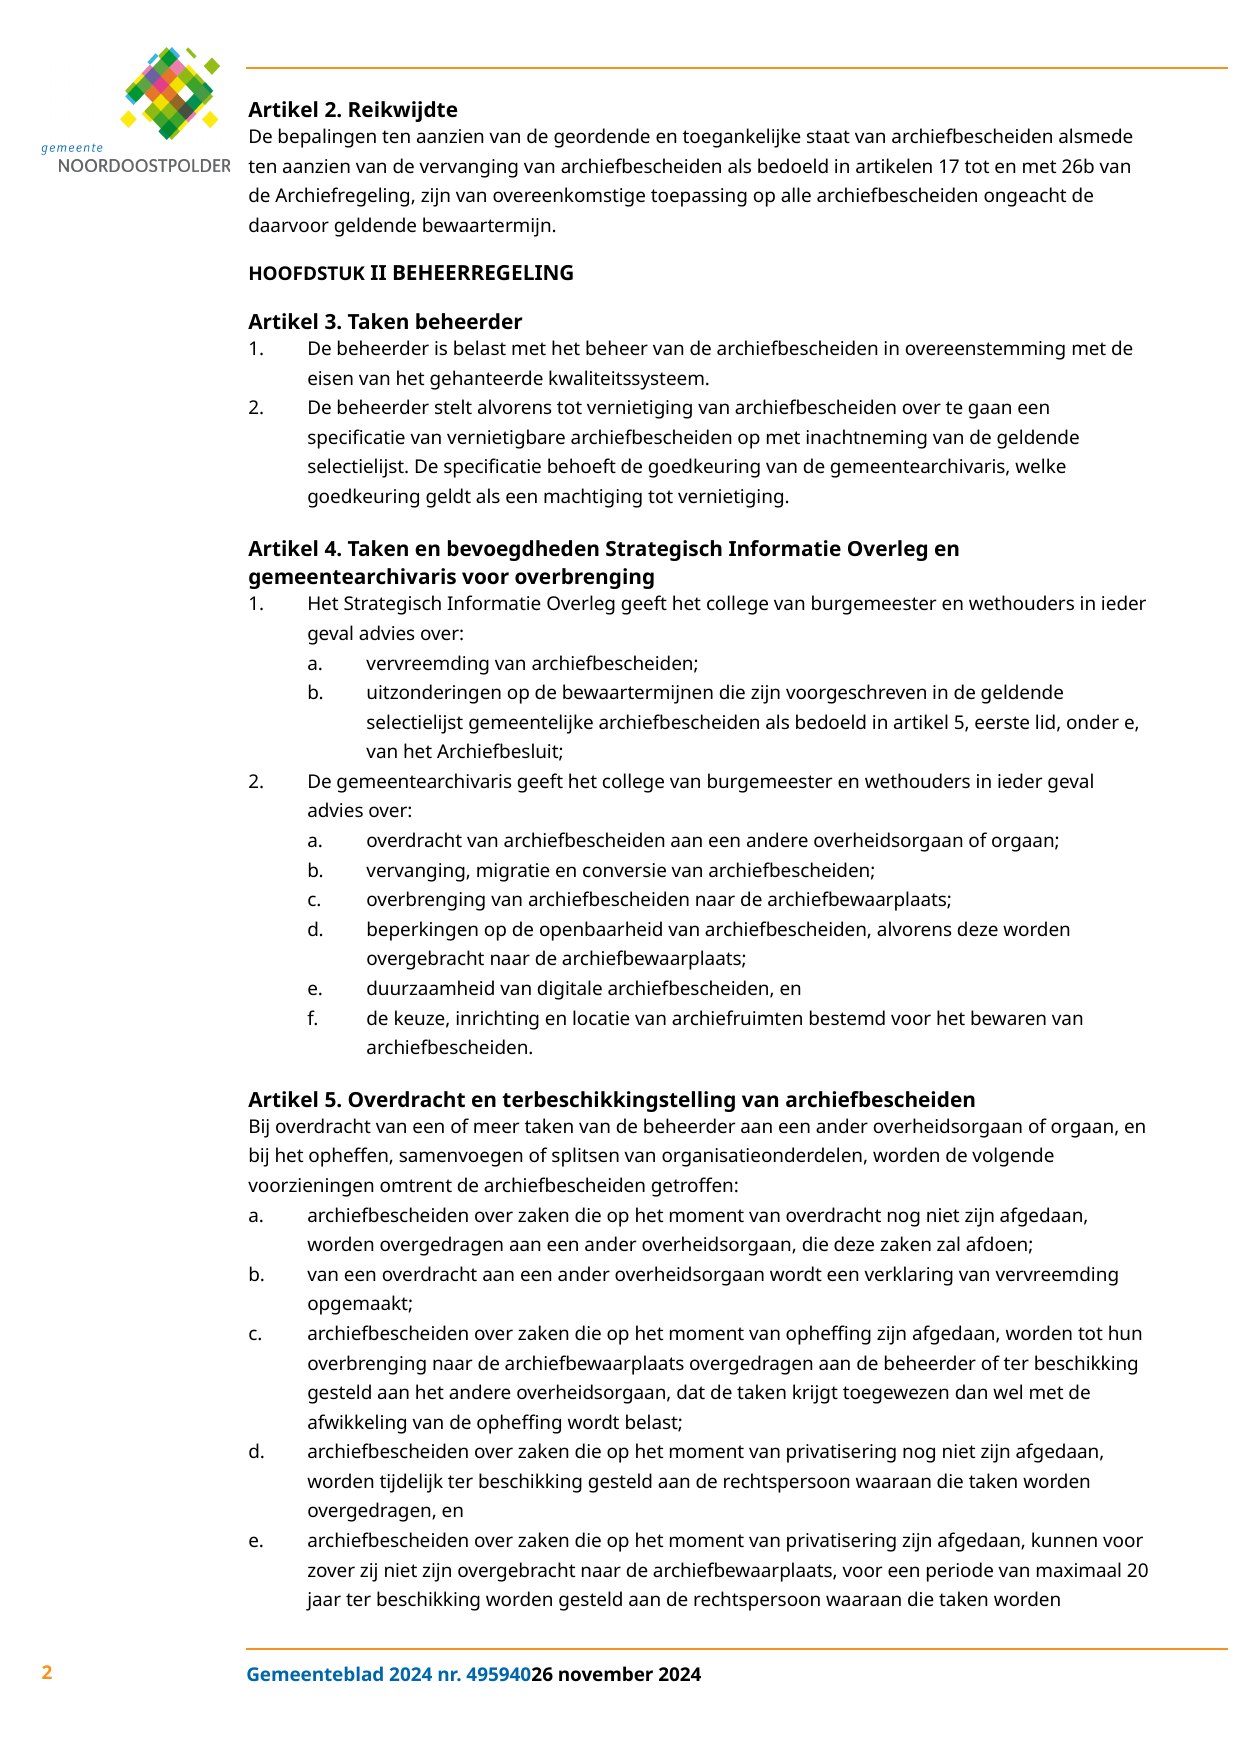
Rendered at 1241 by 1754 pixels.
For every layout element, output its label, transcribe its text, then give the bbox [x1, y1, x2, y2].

list vervanging, migratie en conversie van archiefbescheiden; [307, 857, 1152, 882]
list archiefbescheiden over zaken die op het moment van overdracht nog niet zijn afgedaan, worden overgedragen aan een ander overheidsorgaan, die deze zaken zal afdoen; [248, 1202, 1152, 1257]
list de keuze, inrichting en locatie van archiefruimten bestemd voor het bewaren van archiefbescheiden. [307, 1005, 1152, 1060]
list beperkingen op de openbaarheid van archiefbescheiden, alvorens deze worden overgebracht naar de archiefbewaarplaats; [307, 916, 1152, 971]
picture [41, 47, 231, 172]
list duurzaamheid van digitale archiefbescheiden, en [307, 975, 1152, 1001]
list De beheerder is belast met het beheer van de archiefbescheiden in overeenstemming met de eisen van het gehanteerde kwaliteitssysteem. [248, 335, 1152, 391]
list overdracht van archiefbescheiden aan een andere overheidsorgaan of orgaan; [307, 827, 1152, 853]
text Artikel 5. Overdracht en terbeschikkingstelling van archiefbescheiden [248, 1085, 1152, 1113]
text Artikel 3. Taken beheerder [248, 307, 1152, 335]
text Artikel 2. Reikwijdte [248, 95, 1152, 123]
list Het Strategisch Informatie Overleg geeft het college van burgemeester en wethouders in ieder geval advies over: [248, 591, 1152, 646]
list vervreemding van archiefbescheiden; [307, 650, 1152, 675]
text De bepalingen ten aanzien van de geordende en toegankelijke staat van archiefbescheiden alsmede ten aanzien van de vervanging van archiefbescheiden als bedoeld in artikelen 17 tot en met 26b van de Archiefregeling, zijn van overeenkomstige toepassing op alle archiefbescheiden ongeacht de daarvoor geldende bewaartermijn. [248, 123, 1152, 238]
list overbrenging van archiefbescheiden naar de archiefbewaarplaats; [307, 886, 1152, 912]
list uitzonderingen op de bewaartermijnen die zijn voorgeschreven in de geldende selectielijst gemeentelijke archiefbescheiden als bedoeld in artikel 5, eerste lid, onder e, van het Archiefbesluit; [307, 679, 1152, 764]
list archiefbescheiden over zaken die op het moment van privatisering zijn afgedaan, kunnen voor zover zij niet zijn overgebracht naar de archiefbewaarplaats, voor een periode van maximaal 20 jaar ter beschikking worden gesteld aan de rechtspersoon waaraan die taken worden [248, 1527, 1152, 1612]
list archiefbescheiden over zaken die op het moment van privatisering nog niet zijn afgedaan, worden tijdelijk ter beschikking gesteld aan de rechtspersoon waaraan die taken worden overgedragen, en [248, 1438, 1152, 1523]
list archiefbescheiden over zaken die op het moment van opheffing zijn afgedaan, worden tot hun overbrenging naar de archiefbewaarplaats overgedragen aan de beheerder of ter beschikking gesteld aan het andere overheidsorgaan, dat de taken krijgt toegewezen dan wel met de afwikkeling van de opheffing wordt belast; [248, 1320, 1152, 1435]
text Artikel 4. Taken en bevoegdheden Strategisch Informatie Overleg en gemeentearchivaris voor overbrenging [248, 534, 1152, 591]
list De beheerder stelt alvorens tot vernietiging van archiefbescheiden over te gaan een specificatie van vernietigbare archiefbescheiden op met inachtneming van de geldende selectielijst. De specificatie behoeft de goedkeuring van de gemeentearchivaris, welke goedkeuring geldt als een machtiging tot vernietiging. [248, 394, 1152, 509]
list De gemeentearchivaris geeft het college van burgemeester en wethouders in ieder geval advies over: [248, 768, 1152, 823]
text HOOFDSTUK II BEHEERREGELING [248, 258, 1152, 286]
list van een overdracht aan een ander overheidsorgaan wordt een verklaring van vervreemding opgemaakt; [248, 1261, 1152, 1316]
text Bij overdracht van een of meer taken van de beheerder aan een ander overheidsorgaan of orgaan, en bij het opheffen, samenvoegen of splitsen van organisatieonderdelen, worden de volgende voorzieningen omtrent de archiefbescheiden getroffen: [248, 1113, 1152, 1198]
